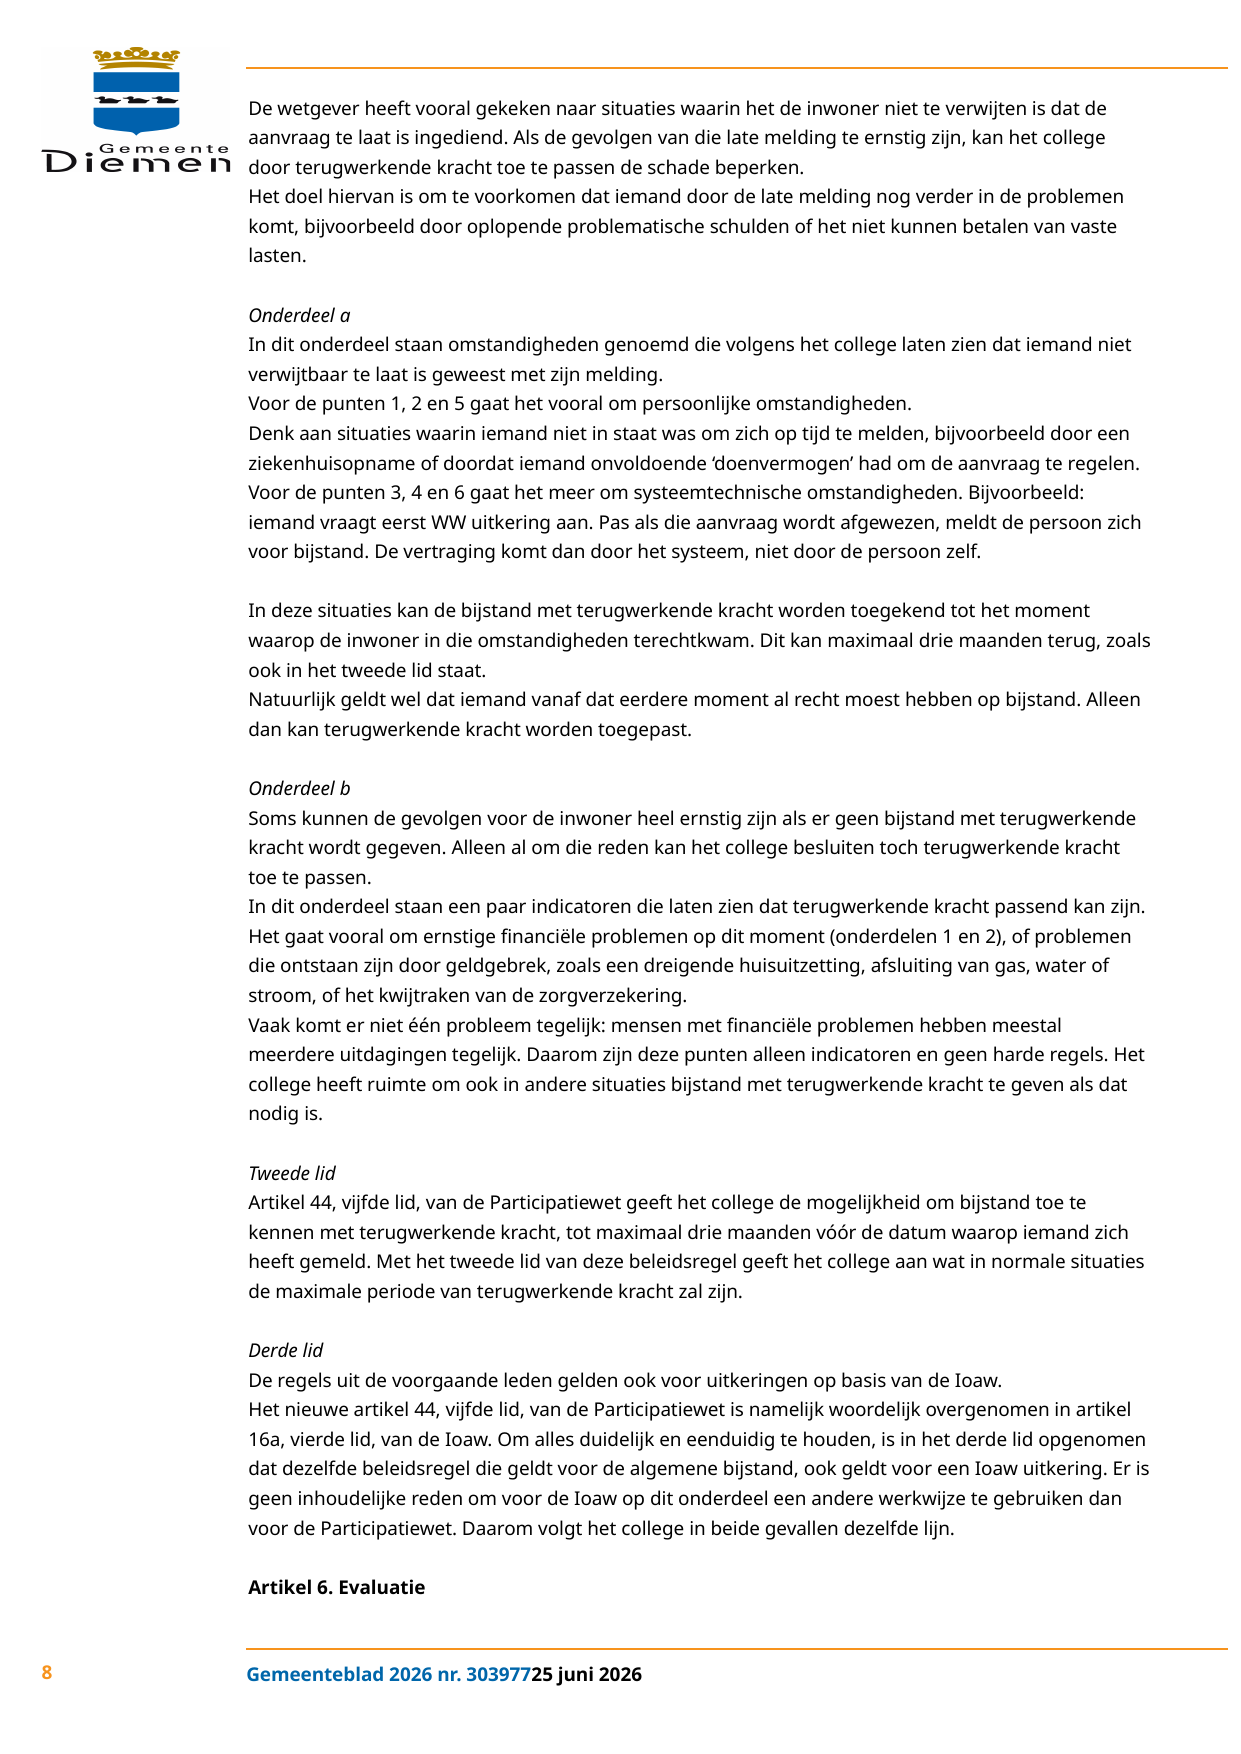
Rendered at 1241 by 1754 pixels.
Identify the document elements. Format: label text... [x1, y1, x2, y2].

text Het nieuwe artikel 44, vijfde lid, van de Participatiewet is namelijk woordelijk overgenomen in artikel 16a, vierde lid, van de Ioaw. Om alles duidelijk en eenduidig te houden, is in het derde lid opgenomen dat dezelfde beleidsregel die geldt voor de algemene bijstand, ook geldt voor een Ioaw uitkering. Er is geen inhoudelijke reden om voor de Ioaw op dit onderdeel een andere werkwijze te gebruiken dan voor de Participatiewet. Daarom volgt het college in beide gevallen dezelfde lijn. [248, 1396, 1152, 1541]
text Tweede lid [248, 1160, 1152, 1186]
text Derde lid [248, 1337, 1152, 1363]
text Onderdeel a [248, 302, 1152, 328]
text Het doel hiervan is om te voorkomen dat iemand door de late melding nog verder in de problemen komt, bijvoorbeeld door oplopende problematische schulden of het niet kunnen betalen van vaste lasten. [248, 183, 1152, 268]
text De regels uit de voorgaande leden gelden ook voor uitkeringen op basis van de Ioaw. [248, 1367, 1152, 1393]
text Denk aan situaties waarin iemand niet in staat was om zich op tijd te melden, bijvoorbeeld door een ziekenhuisopname of doordat iemand onvoldoende ‘doenvermogen’ had om de aanvraag te regelen. Voor de punten 3, 4 en 6 gaat het meer om systeemtechnische omstandigheden. Bijvoorbeeld: iemand vraagt eerst WW uitkering aan. Pas als die aanvraag wordt afgewezen, meldt de persoon zich voor bijstand. De vertraging komt dan door het systeem, niet door de persoon zelf. [248, 420, 1152, 564]
text Onderdeel b [248, 775, 1152, 801]
text In dit onderdeel staan omstandigheden genoemd die volgens het college laten zien dat iemand niet verwijtbaar te laat is geweest met zijn melding. [248, 331, 1152, 387]
text Voor de punten 1, 2 en 5 gaat het vooral om persoonlijke omstandigheden. [248, 391, 1152, 416]
text In deze situaties kan de bijstand met terugwerkende kracht worden toegekend tot het moment waarop de inwoner in die omstandigheden terechtkwam. Dit kan maximaal drie maanden terug, zoals ook in het tweede lid staat. [248, 598, 1152, 683]
text In dit onderdeel staan een paar indicatoren die laten zien dat terugwerkende kracht passend kan zijn. Het gaat vooral om ernstige financiële problemen op dit moment (onderdelen 1 en 2), of problemen die ontstaan zijn door geldgebrek, zoals een dreigende huisuitzetting, afsluiting van gas, water of stroom, of het kwijtraken van de zorgverzekering. [248, 893, 1152, 1008]
text De wetgever heeft vooral gekeken naar situaties waarin het de inwoner niet te verwijten is dat de aanvraag te laat is ingediend. Als de gevolgen van die late melding te ernstig zijn, kan het college door terugwerkende kracht toe te passen de schade beperken. [248, 95, 1152, 180]
text Artikel 6. Evaluatie [248, 1574, 1152, 1600]
text Soms kunnen de gevolgen voor de inwoner heel ernstig zijn als er geen bijstand met terugwerkende kracht wordt gegeven. Alleen al om die reden kan het college besluiten toch terugwerkende kracht toe te passen. [248, 805, 1152, 890]
text Artikel 44, vijfde lid, van de Participatiewet geeft het college de mogelijkheid om bijstand toe te kennen met terugwerkende kracht, tot maximaal drie maanden vóór de datum waarop iemand zich heeft gemeld. Met het tweede lid van deze beleidsregel geeft het college aan wat in normale situaties de maximale periode van terugwerkende kracht zal zijn. [248, 1189, 1152, 1304]
text Vaak komt er niet één probleem tegelijk: mensen met financiële problemen hebben meestal meerdere uitdagingen tegelijk. Daarom zijn deze punten alleen indicatoren en geen harde regels. Het college heeft ruimte om ook in andere situaties bijstand met terugwerkende kracht te geven als dat nodig is. [248, 1012, 1152, 1126]
picture [41, 47, 231, 172]
text Natuurlijk geldt wel dat iemand vanaf dat eerdere moment al recht moest hebben op bijstand. Alleen dan kan terugwerkende kracht worden toegepast. [248, 686, 1152, 742]
